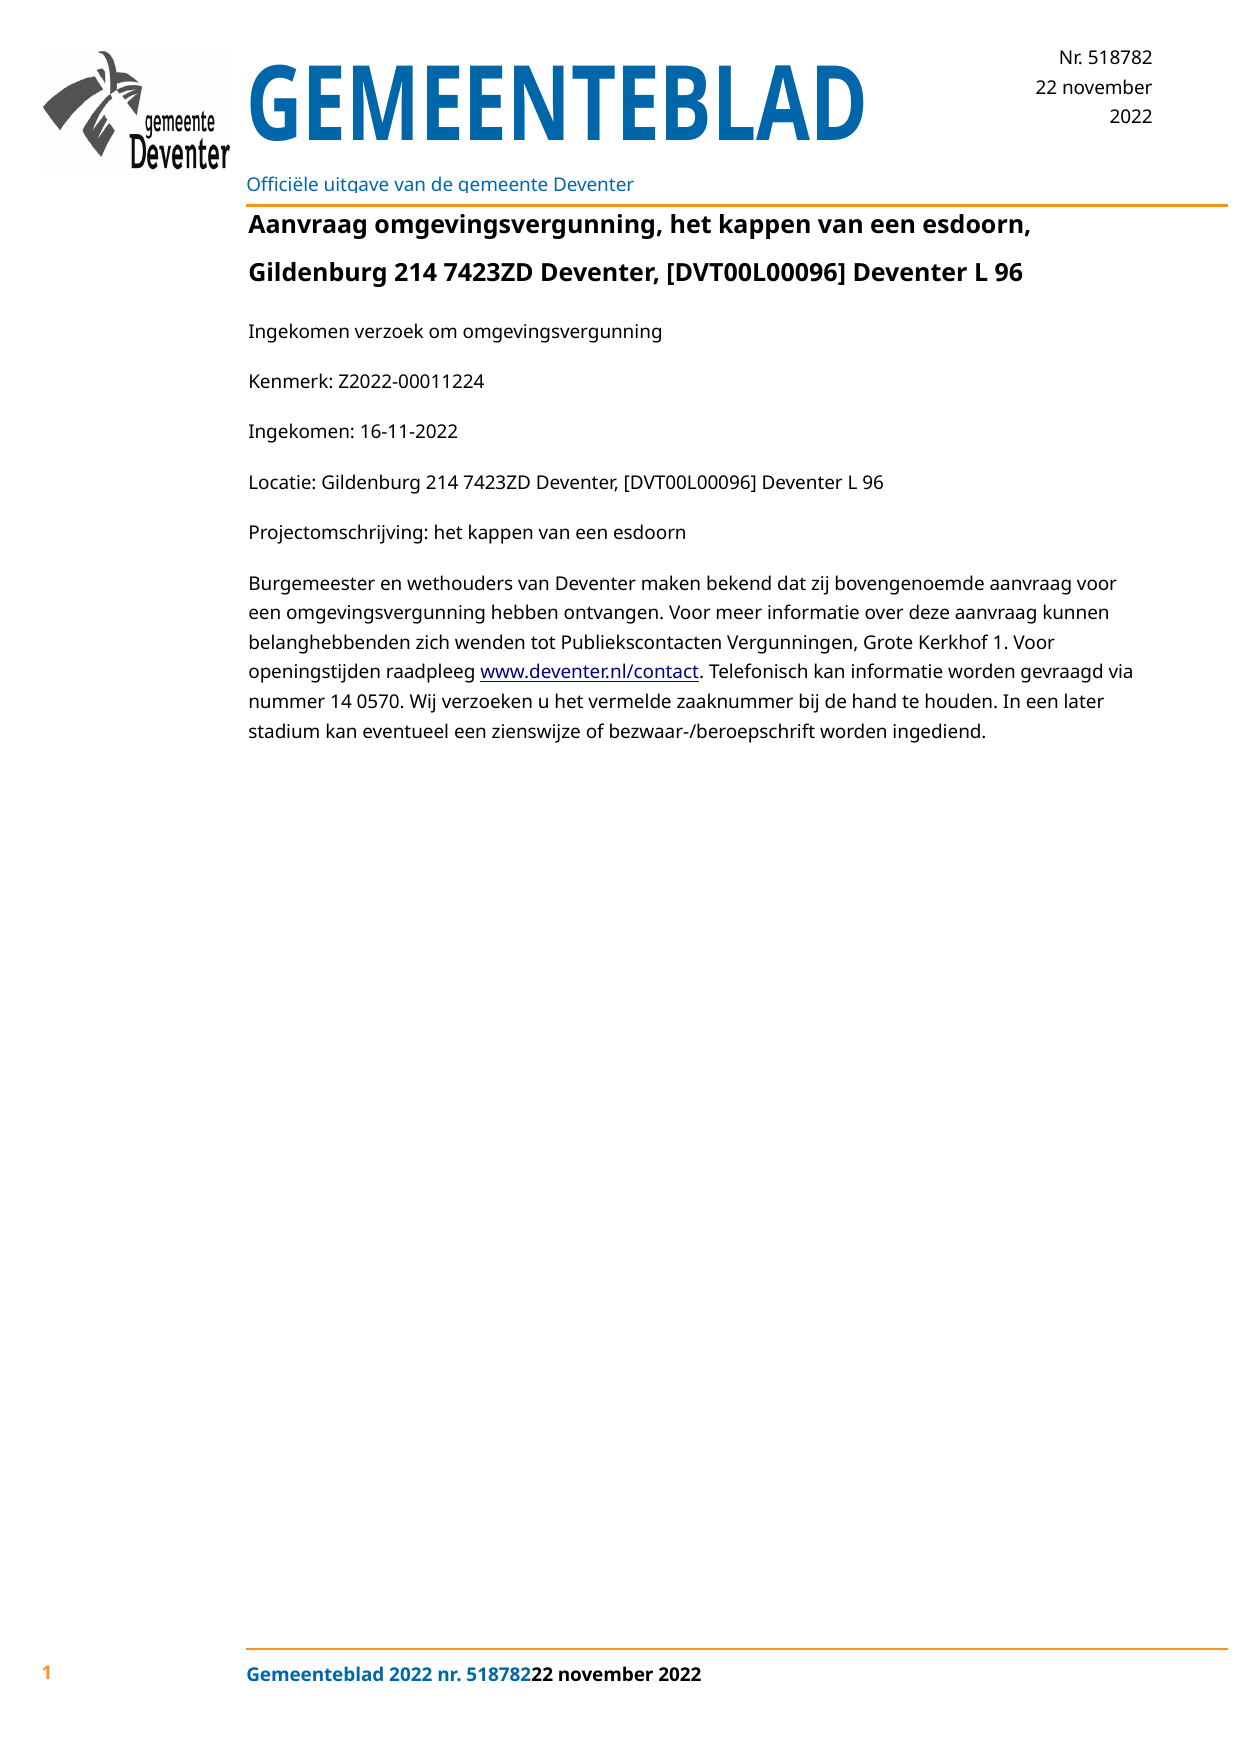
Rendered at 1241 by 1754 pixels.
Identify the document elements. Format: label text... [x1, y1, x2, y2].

picture [41, 47, 231, 172]
text Projectomschrijving: het kappen van een esdoorn [248, 519, 1152, 545]
text Ingekomen verzoek om omgevingsvergunning [248, 318, 1152, 344]
text Ingekomen: 16-11-2022 [248, 419, 1152, 444]
text Burgemeester en wethouders van Deventer maken bekend dat zij bovengenoemde aanvraag voor een omgevingsvergunning hebben ontvangen. Voor meer informatie over deze aanvraag kunnen belanghebbenden zich wenden tot Publiekscontacten Vergunningen, Grote Kerkhof 1. Voor openingstijden raadpleeg www.deventer.nl/contact. Telefonisch kan informatie worden gevraagd via nummer 14 0570. Wij verzoeken u het vermelde zaaknummer bij de hand te houden. In een later stadium kan eventueel een zienswijze of bezwaar-/beroepschrift worden ingediend. [248, 570, 1152, 744]
text Aanvraag omgevingsvergunning, het kappen van een esdoorn, Gildenburg 214 7423ZD Deventer, [DVT00L00096] Deventer L 96 [248, 207, 1152, 288]
text Kenmerk: Z2022-00011224 [248, 368, 1152, 394]
text Locatie: Gildenburg 214 7423ZD Deventer, [DVT00L00096] Deventer L 96 [248, 469, 1152, 495]
